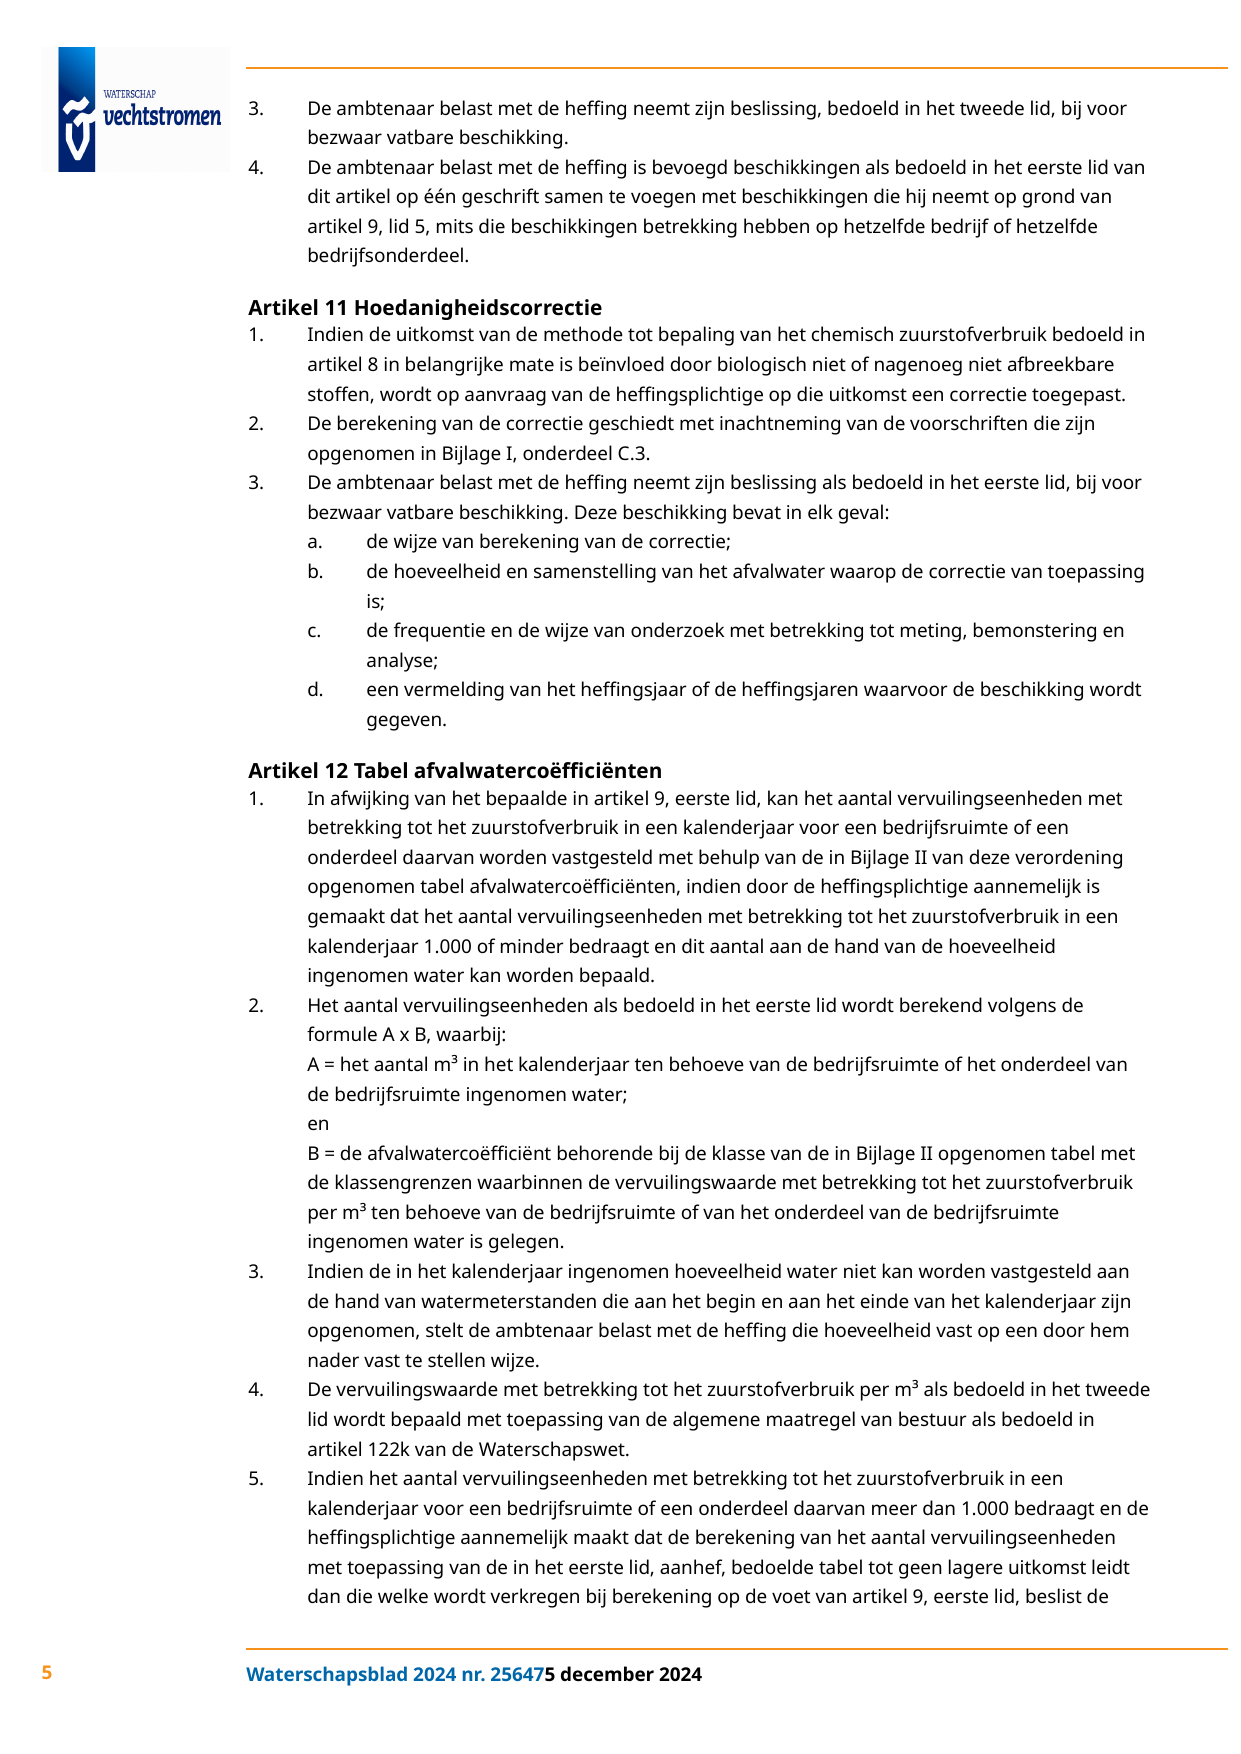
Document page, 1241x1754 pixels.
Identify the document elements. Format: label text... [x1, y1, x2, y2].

list een vermelding van het heffingsjaar of de heffingsjaren waarvoor de beschikking wordt gegeven. [307, 677, 1152, 732]
list Indien het aantal vervuilingseenheden met betrekking tot het zuurstofverbruik in een kalenderjaar voor een bedrijfsruimte of een onderdeel daarvan meer dan 1.000 bedraagt en de heffingsplichtige aannemelijk maakt dat de berekening van het aantal vervuilingseenheden met toepassing van de in het eerste lid, aanhef, bedoelde tabel tot geen lagere uitkomst leidt dan die welke wordt verkregen bij berekening op de voet van artikel 9, eerste lid, beslist de [248, 1465, 1152, 1609]
list De berekening van de correctie geschiedt met inachtneming van de voorschriften die zijn opgenomen in Bijlage I, onderdeel C.3. [248, 410, 1152, 466]
list de hoeveelheid en samenstelling van het afvalwater waarop de correctie van toepassing is; [307, 558, 1152, 613]
list De ambtenaar belast met de heffing neemt zijn beslissing, bedoeld in het tweede lid, bij voor bezwaar vatbare beschikking. [248, 95, 1152, 150]
list de wijze van berekening van de correctie; [307, 529, 1152, 554]
text Artikel 11 Hoedanigheidscorrectie [248, 293, 1152, 322]
list A = het aantal m³ in het kalenderjaar ten behoeve van de bedrijfsruimte of het onderdeel van de bedrijfsruimte ingenomen water; [248, 1051, 1152, 1107]
list Indien de uitkomst van de methode tot bepaling van het chemisch zuurstofverbruik bedoeld in artikel 8 in belangrijke mate is beïnvloed door biologisch niet of nagenoeg niet afbreekbare stoffen, wordt op aanvraag van de heffingsplichtige op die uitkomst een correctie toegepast. [248, 322, 1152, 406]
picture [41, 47, 231, 172]
list Indien de in het kalenderjaar ingenomen hoeveelheid water niet kan worden vastgesteld aan de hand van watermeterstanden die aan het begin en aan het einde van het kalenderjaar zijn opgenomen, stelt de ambtenaar belast met de heffing die hoeveelheid vast op een door hem nader vast te stellen wijze. [248, 1258, 1152, 1373]
list De ambtenaar belast met de heffing is bevoegd beschikkingen als bedoeld in het eerste lid van dit artikel op één geschrift samen te voegen met beschikkingen die hij neemt op grond van artikel 9, lid 5, mits die beschikkingen betrekking hebben op hetzelfde bedrijf of hetzelfde bedrijfsonderdeel. [248, 154, 1152, 268]
list de frequentie en de wijze van onderzoek met betrekking tot meting, bemonstering en analyse; [307, 617, 1152, 673]
list In afwijking van het bepaalde in artikel 9, eerste lid, kan het aantal vervuilingseenheden met betrekking tot het zuurstofverbruik in een kalenderjaar voor een bedrijfsruimte of een onderdeel daarvan worden vastgesteld met behulp van de in Bijlage II van deze verordening opgenomen tabel afvalwatercoëfficiënten, indien door de heffingsplichtige aannemelijk is gemaakt dat het aantal vervuilingseenheden met betrekking tot het zuurstofverbruik in een kalenderjaar 1.000 of minder bedraagt en dit aantal aan de hand van de hoeveelheid ingenomen water kan worden bepaald. [248, 785, 1152, 988]
text Artikel 12 Tabel afvalwatercoëfficiënten [248, 757, 1152, 785]
list en [248, 1110, 1152, 1136]
list Het aantal vervuilingseenheden als bedoeld in het eerste lid wordt berekend volgens de formule A x B, waarbij: [248, 992, 1152, 1047]
list De ambtenaar belast met de heffing neemt zijn beslissing als bedoeld in het eerste lid, bij voor bezwaar vatbare beschikking. Deze beschikking bevat in elk geval: [248, 469, 1152, 525]
list B = de afvalwatercoëfficiënt behorende bij de klasse van de in Bijlage II opgenomen tabel met de klassengrenzen waarbinnen de vervuilingswaarde met betrekking tot het zuurstofverbruik per m³ ten behoeve van de bedrijfsruimte of van het onderdeel van de bedrijfsruimte ingenomen water is gelegen. [248, 1140, 1152, 1254]
list De vervuilingswaarde met betrekking tot het zuurstofverbruik per m³ als bedoeld in het tweede lid wordt bepaald met toepassing van de algemene maatregel van bestuur als bedoeld in artikel 122k van de Waterschapswet. [248, 1377, 1152, 1462]
